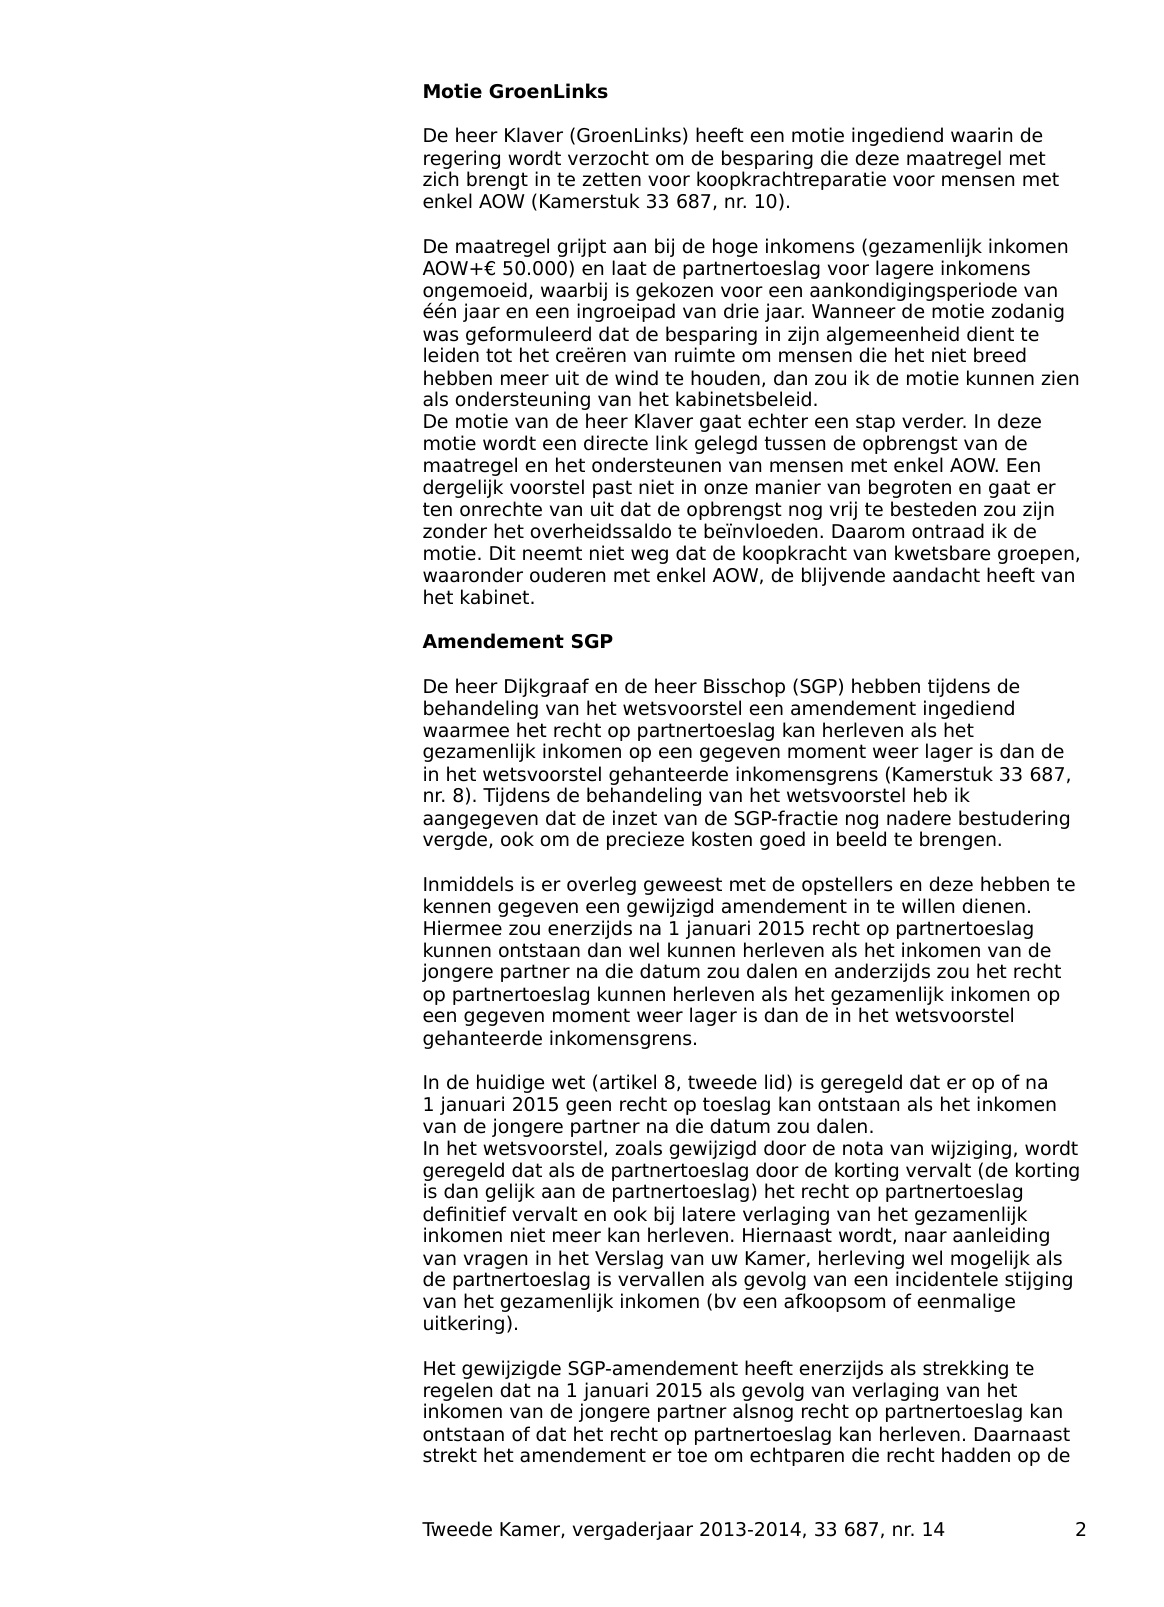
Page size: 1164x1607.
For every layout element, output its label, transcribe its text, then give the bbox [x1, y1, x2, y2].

text De maatregel grijpt aan bij de hoge inkomens (gezamenlijk inkomen AOW+€ 50.000) en laat de partnertoeslag voor lagere inkomens ongemoeid, waarbij is gekozen voor een aankondigingsperiode van één jaar en een ingroeipad van drie jaar. Wanneer de motie zodanig was geformuleerd dat de besparing in zijn algemeenheid dient te leiden tot het creëren van ruimte om mensen die het niet breed hebben meer uit de wind te houden, dan zou ik de motie kunnen zien als ondersteuning van het kabinetsbeleid. [422, 236, 1087, 411]
subtitle Motie GroenLinks [422, 81, 1087, 103]
text In de huidige wet (artikel 8, tweede lid) is geregeld dat er op of na 1 januari 2015 geen recht op toeslag kan ontstaan als het inkomen van de jongere partner na die datum zou dalen. [422, 1072, 1087, 1137]
subtitle Amendement SGP [422, 631, 1087, 653]
text De heer Klaver (GroenLinks) heeft een motie ingediend waarin de regering wordt verzocht om de besparing die deze maatregel met zich brengt in te zetten voor koopkrachtreparatie voor mensen met enkel AOW (Kamerstuk 33 687, nr. 10). [422, 125, 1087, 213]
text De heer Dijkgraaf en de heer Bisschop (SGP) hebben tijdens de behandeling van het wetsvoorstel een amendement ingediend waarmee het recht op partnertoeslag kan herleven als het gezamenlijk inkomen op een gegeven moment weer lager is dan de in het wetsvoorstel gehanteerde inkomensgrens (Kamerstuk 33 687, nr. 8). Tijdens de behandeling van het wetsvoorstel heb ik aangegeven dat de inzet van de SGP-fractie nog nadere bestudering vergde, ook om de precieze kosten goed in beeld te brengen. [422, 676, 1087, 851]
text In het wetsvoorstel, zoals gewijzigd door de nota van wijziging, wordt geregeld dat als de partnertoeslag door de korting vervalt (de korting is dan gelijk aan de partnertoeslag) het recht op partnertoeslag definitief vervalt en ook bij latere verlaging van het gezamenlijk inkomen niet meer kan herleven. Hiernaast wordt, naar aanleiding van vragen in het Verslag van uw Kamer, herleving wel mogelijk als de partnertoeslag is vervallen als gevolg van een incidentele stijging van het gezamenlijk inkomen (bv een afkoopsom of eenmalige uitkering). [422, 1137, 1087, 1335]
text Inmiddels is er overleg geweest met de opstellers en deze hebben te kennen gegeven een gewijzigd amendement in te willen dienen. Hiermee zou enerzijds na 1 januari 2015 recht op partnertoeslag kunnen ontstaan dan wel kunnen herleven als het inkomen van de jongere partner na die datum zou dalen en anderzijds zou het recht op partnertoeslag kunnen herleven als het gezamenlijk inkomen op een gegeven moment weer lager is dan de in het wetsvoorstel gehanteerde inkomensgrens. [422, 873, 1087, 1049]
text De motie van de heer Klaver gaat echter een stap verder. In deze motie wordt een directe link gelegd tussen de opbrengst van de maatregel en het ondersteunen van mensen met enkel AOW. Een dergelijk voorstel past niet in onze manier van begroten en gaat er ten onrechte van uit dat de opbrengst nog vrij te besteden zou zijn zonder het overheidssaldo te beïnvloeden. Daarom ontraad ik de motie. Dit neemt niet weg dat de koopkracht van kwetsbare groepen, waaronder ouderen met enkel AOW, de blijvende aandacht heeft van het kabinet. [422, 411, 1087, 609]
text Het gewijzigde SGP-amendement heeft enerzijds als strekking te regelen dat na 1 januari 2015 als gevolg van verlaging van het inkomen van de jongere partner alsnog recht op partnertoeslag kan ontstaan of dat het recht op partnertoeslag kan herleven. Daarnaast strekt het amendement er toe om echtparen die recht hadden op de [422, 1357, 1087, 1467]
